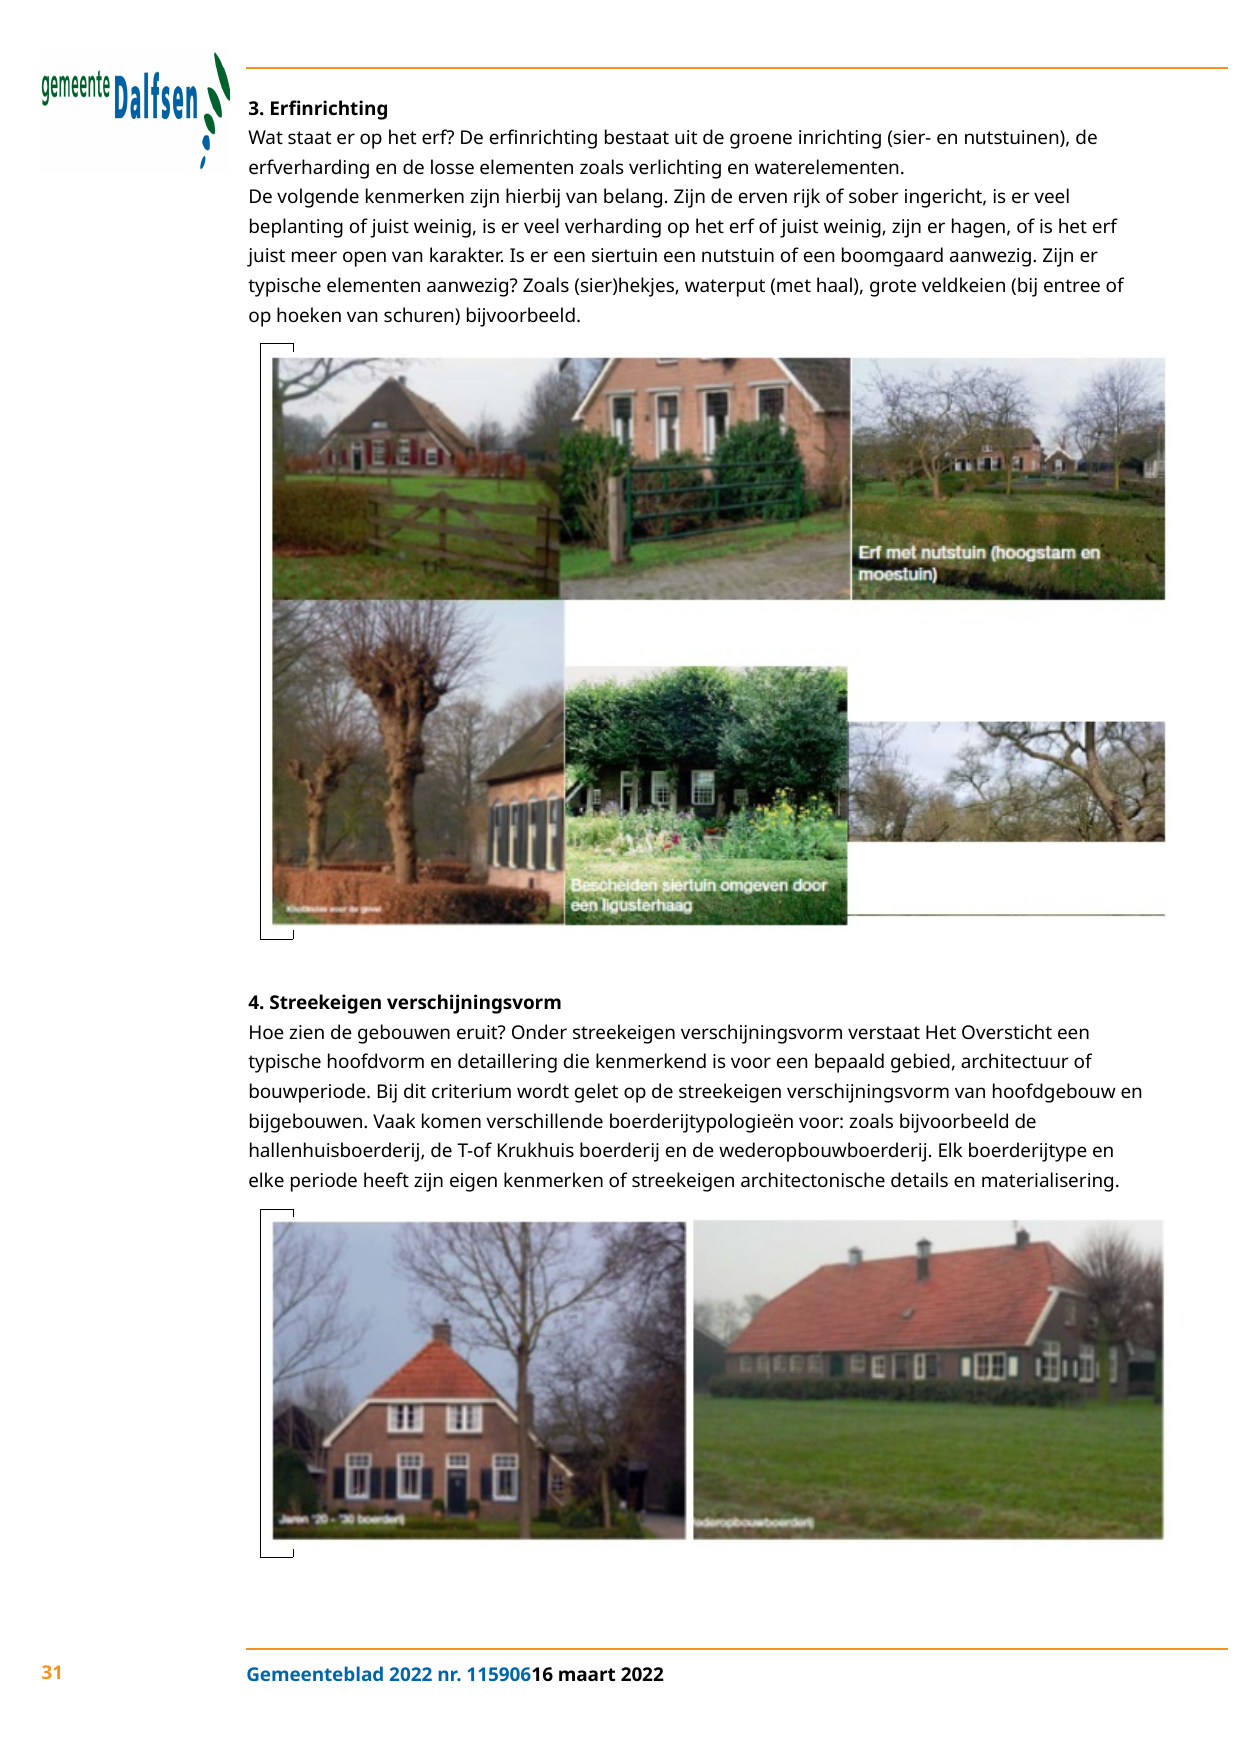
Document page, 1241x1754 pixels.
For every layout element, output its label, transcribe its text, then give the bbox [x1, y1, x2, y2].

text 4. Streekeigen verschijningsvorm [248, 989, 1152, 1015]
text Hoe zien de gebouwen eruit? Onder streekeigen verschijningsvorm verstaat Het Oversticht een typische hoofdvorm en detaillering die kenmerkend is voor een bepaald gebied, architectuur of bouwperiode. Bij dit criterium wordt gelet op de streekeigen verschijningsvorm van hoofdgebouw en bijgebouwen. Vaak komen verschillende boerderijtypologieën voor: zoals bijvoorbeeld de hallenhuisboerderij, de T-of Krukhuis boerderij en de wederopbouwboerderij. Elk boerderijtype en elke periode heeft zijn eigen kenmerken of streekeigen architectonische details en materialisering. [248, 1019, 1152, 1193]
picture [268, 352, 1173, 930]
text erfverharding en de losse elementen zoals verlichting en waterelementen. [248, 154, 1152, 180]
text Wat staat er op het erf? De erfinrichting bestaat uit de groene inrichting (sier- en nutstuinen), de [248, 124, 1152, 150]
picture [41, 47, 231, 172]
picture [268, 1217, 1173, 1549]
text 3. Erfinrichting [248, 95, 1152, 121]
text De volgende kenmerken zijn hierbij van belang. Zijn de erven rijk of sober ingericht, is er veel beplanting of juist weinig, is er veel verharding op het erf of juist weinig, zijn er hagen, of is het erf juist meer open van karakter. Is er een siertuin een nutstuin of een boomgaard aanwezig. Zijn er typische elementen aanwezig? Zoals (sier)hekjes, waterput (met haal), grote veldkeien (bij entree of op hoeken van schuren) bijvoorbeeld. [248, 183, 1152, 328]
